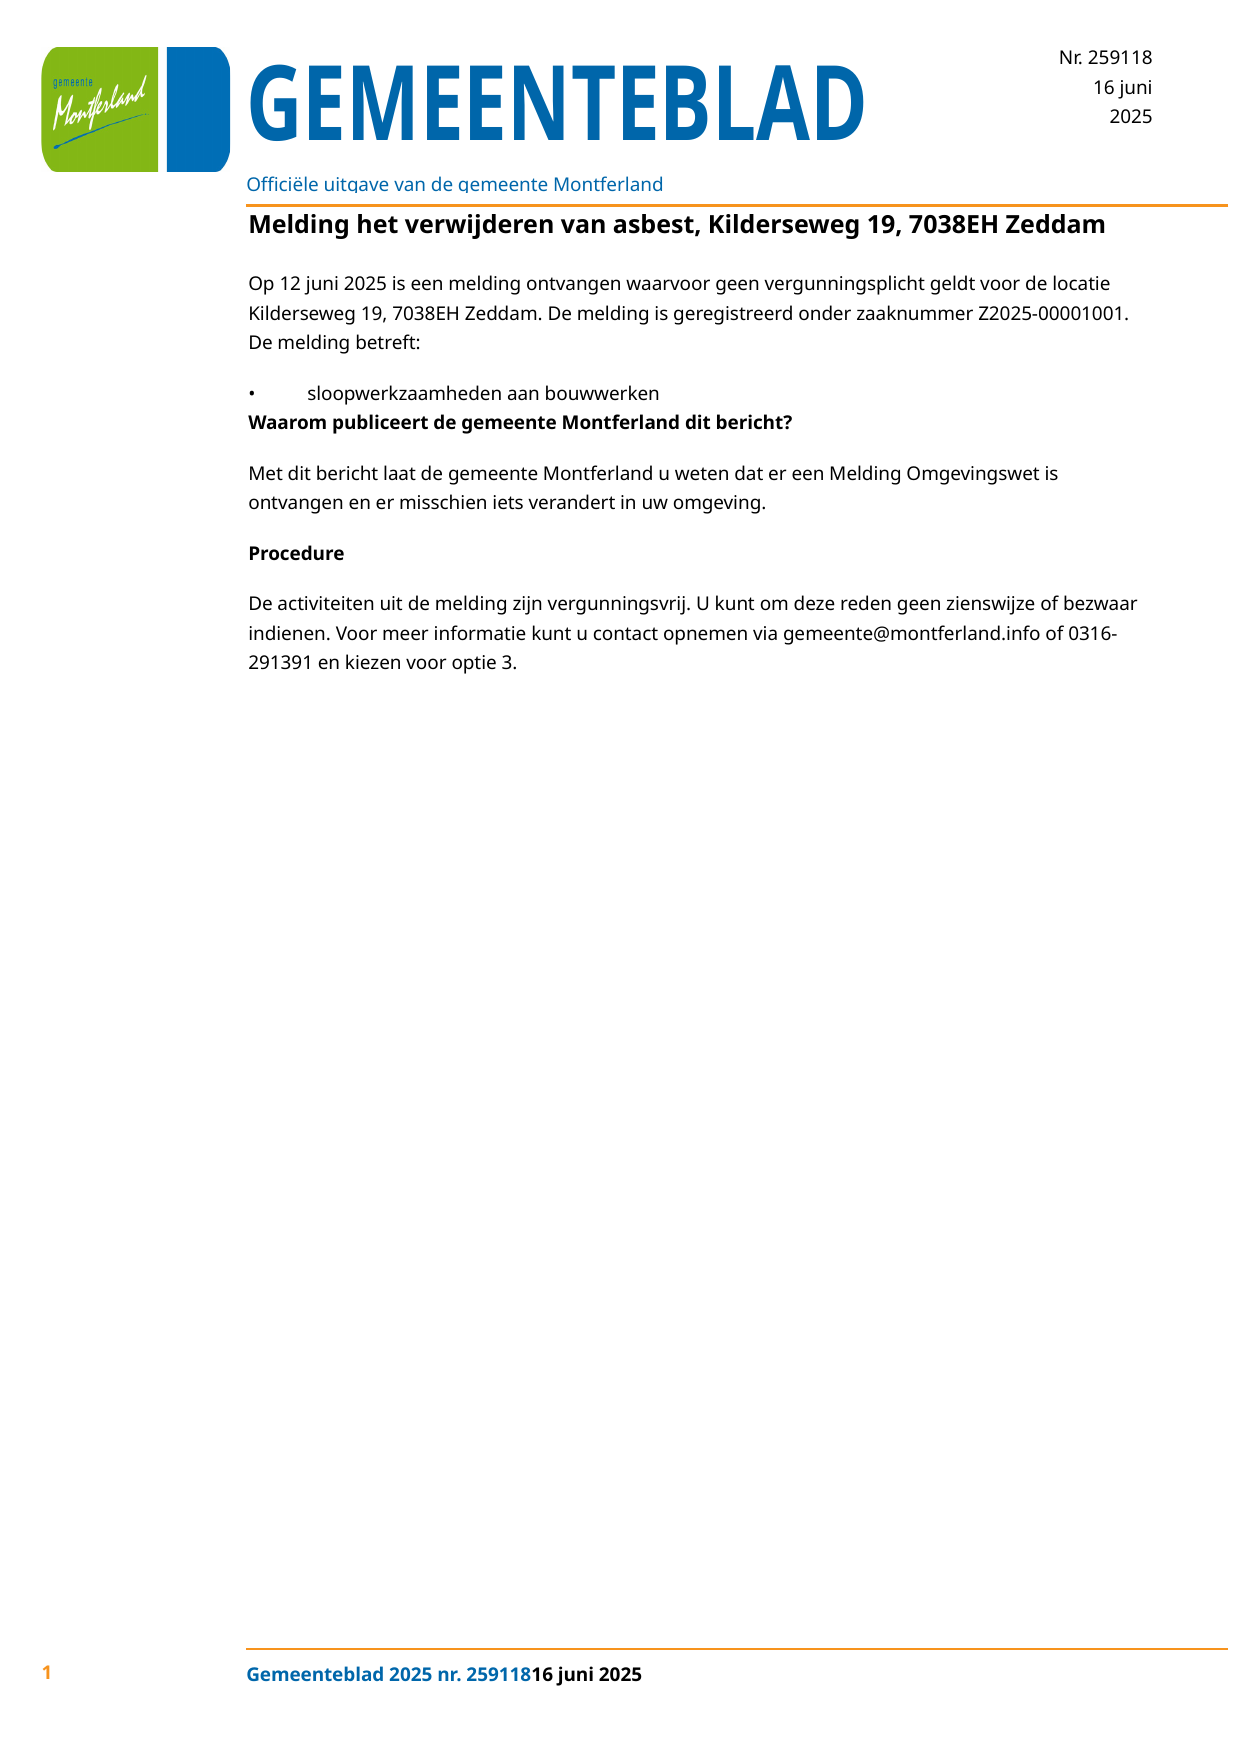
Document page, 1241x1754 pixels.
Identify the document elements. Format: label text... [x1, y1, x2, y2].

text Waarom publiceert de gemeente Montferland dit bericht? [248, 409, 1152, 435]
picture [41, 47, 231, 172]
text Met dit bericht laat de gemeente Montferland u weten dat er een Melding Omgevingswet is ontvangen en er misschien iets verandert in uw omgeving. [248, 460, 1152, 515]
text Procedure [248, 540, 1152, 566]
text Op 12 juni 2025 is een melding ontvangen waarvoor geen vergunningsplicht geldt voor de locatie Kilderseweg 19, 7038EH Zeddam. De melding is geregistreerd onder zaaknummer Z2025-00001001. De melding betreft: [248, 270, 1152, 355]
text De activiteiten uit de melding zijn vergunningsvrij. U kunt om deze reden geen zienswijze of bezwaar indienen. Voor meer informatie kunt u contact opnemen via gemeente@montferland.info of 0316-291391 en kiezen voor optie 3. [248, 590, 1152, 675]
text Melding het verwijderen van asbest, Kilderseweg 19, 7038EH Zeddam [248, 207, 1152, 241]
list sloopwerkzaamheden aan bouwwerken [248, 380, 1152, 406]
